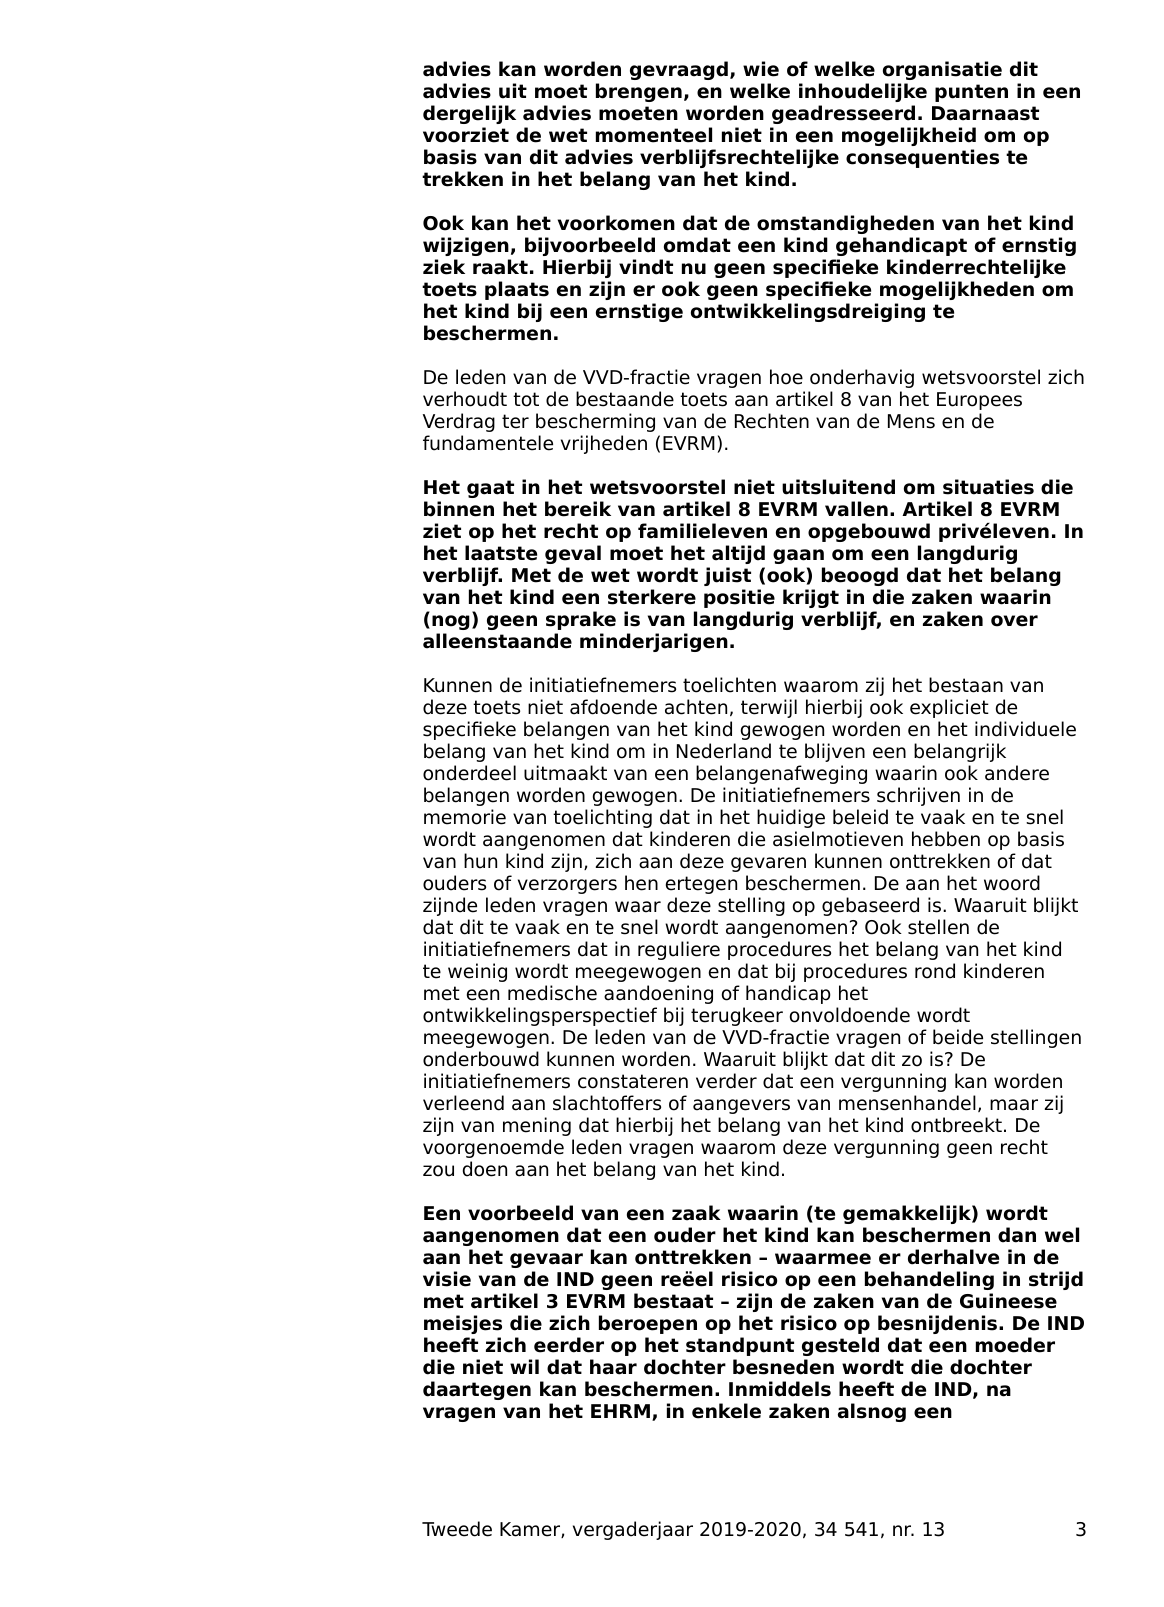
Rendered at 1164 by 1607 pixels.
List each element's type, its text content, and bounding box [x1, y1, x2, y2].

text Het gaat in het wetsvoorstel niet uitsluitend om situaties die binnen het bereik van artikel 8 EVRM vallen. Artikel 8 EVRM ziet op het recht op familieleven en opgebouwd privéleven. In het laatste geval moet het altijd gaan om een langdurig verblijf. Met de wet wordt juist (ook) beoogd dat het belang van het kind een sterkere positie krijgt in die zaken waarin (nog) geen sprake is van langdurig verblijf, en zaken over alleenstaande minderjarigen. [422, 477, 1087, 653]
text Ook kan het voorkomen dat de omstandigheden van het kind wijzigen, bijvoorbeeld omdat een kind gehandicapt of ernstig ziek raakt. Hierbij vindt nu geen specifieke kinderrechtelijke toets plaats en zijn er ook geen specifieke mogelijkheden om het kind bij een ernstige ontwikkelingsdreiging te beschermen. [422, 213, 1087, 345]
text advies kan worden gevraagd, wie of welke organisatie dit advies uit moet brengen, en welke inhoudelijke punten in een dergelijk advies moeten worden geadresseerd. Daarnaast voorziet de wet momenteel niet in een mogelijkheid om op basis van dit advies verblijfsrechtelijke consequenties te trekken in het belang van het kind. [422, 59, 1087, 191]
text Een voorbeeld van een zaak waarin (te gemakkelijk) wordt aangenomen dat een ouder het kind kan beschermen dan wel aan het gevaar kan onttrekken – waarmee er derhalve in de visie van de IND geen reëel risico op een behandeling in strijd met artikel 3 EVRM bestaat – zijn de zaken van de Guineese meisjes die zich beroepen op het risico op besnijdenis. De IND heeft zich eerder op het standpunt gesteld dat een moeder die niet wil dat haar dochter besneden wordt die dochter daartegen kan beschermen. Inmiddels heeft de IND, na vragen van het EHRM, in enkele zaken alsnog een [422, 1203, 1087, 1423]
text Kunnen de initiatiefnemers toelichten waarom zij het bestaan van deze toets niet afdoende achten, terwijl hierbij ook expliciet de specifieke belangen van het kind gewogen worden en het individuele belang van het kind om in Nederland te blijven een belangrijk onderdeel uitmaakt van een belangenafweging waarin ook andere belangen worden gewogen. De initiatiefnemers schrijven in de memorie van toelichting dat in het huidige beleid te vaak en te snel wordt aangenomen dat kinderen die asielmotieven hebben op basis van hun kind zijn, zich aan deze gevaren kunnen onttrekken of dat ouders of verzorgers hen ertegen beschermen. De aan het woord zijnde leden vragen waar deze stelling op gebaseerd is. Waaruit blijkt dat dit te vaak en te snel wordt aangenomen? Ook stellen de initiatiefnemers dat in reguliere procedures het belang van het kind te weinig wordt meegewogen en dat bij procedures rond kinderen met een medische aandoening of handicap het ontwikkelingsperspectief bij terugkeer onvoldoende wordt meegewogen. De leden van de VVD-fractie vragen of beide stellingen onderbouwd kunnen worden. Waaruit blijkt dat dit zo is? De initiatiefnemers constateren verder dat een vergunning kan worden verleend aan slachtoffers of aangevers van mensenhandel, maar zij zijn van mening dat hierbij het belang van het kind ontbreekt. De voorgenoemde leden vragen waarom deze vergunning geen recht zou doen aan het belang van het kind. [422, 675, 1087, 1181]
text De leden van de VVD-fractie vragen hoe onderhavig wetsvoorstel zich verhoudt tot de bestaande toets aan artikel 8 van het Europees Verdrag ter bescherming van de Rechten van de Mens en de fundamentele vrijheden (EVRM). [422, 367, 1087, 455]
